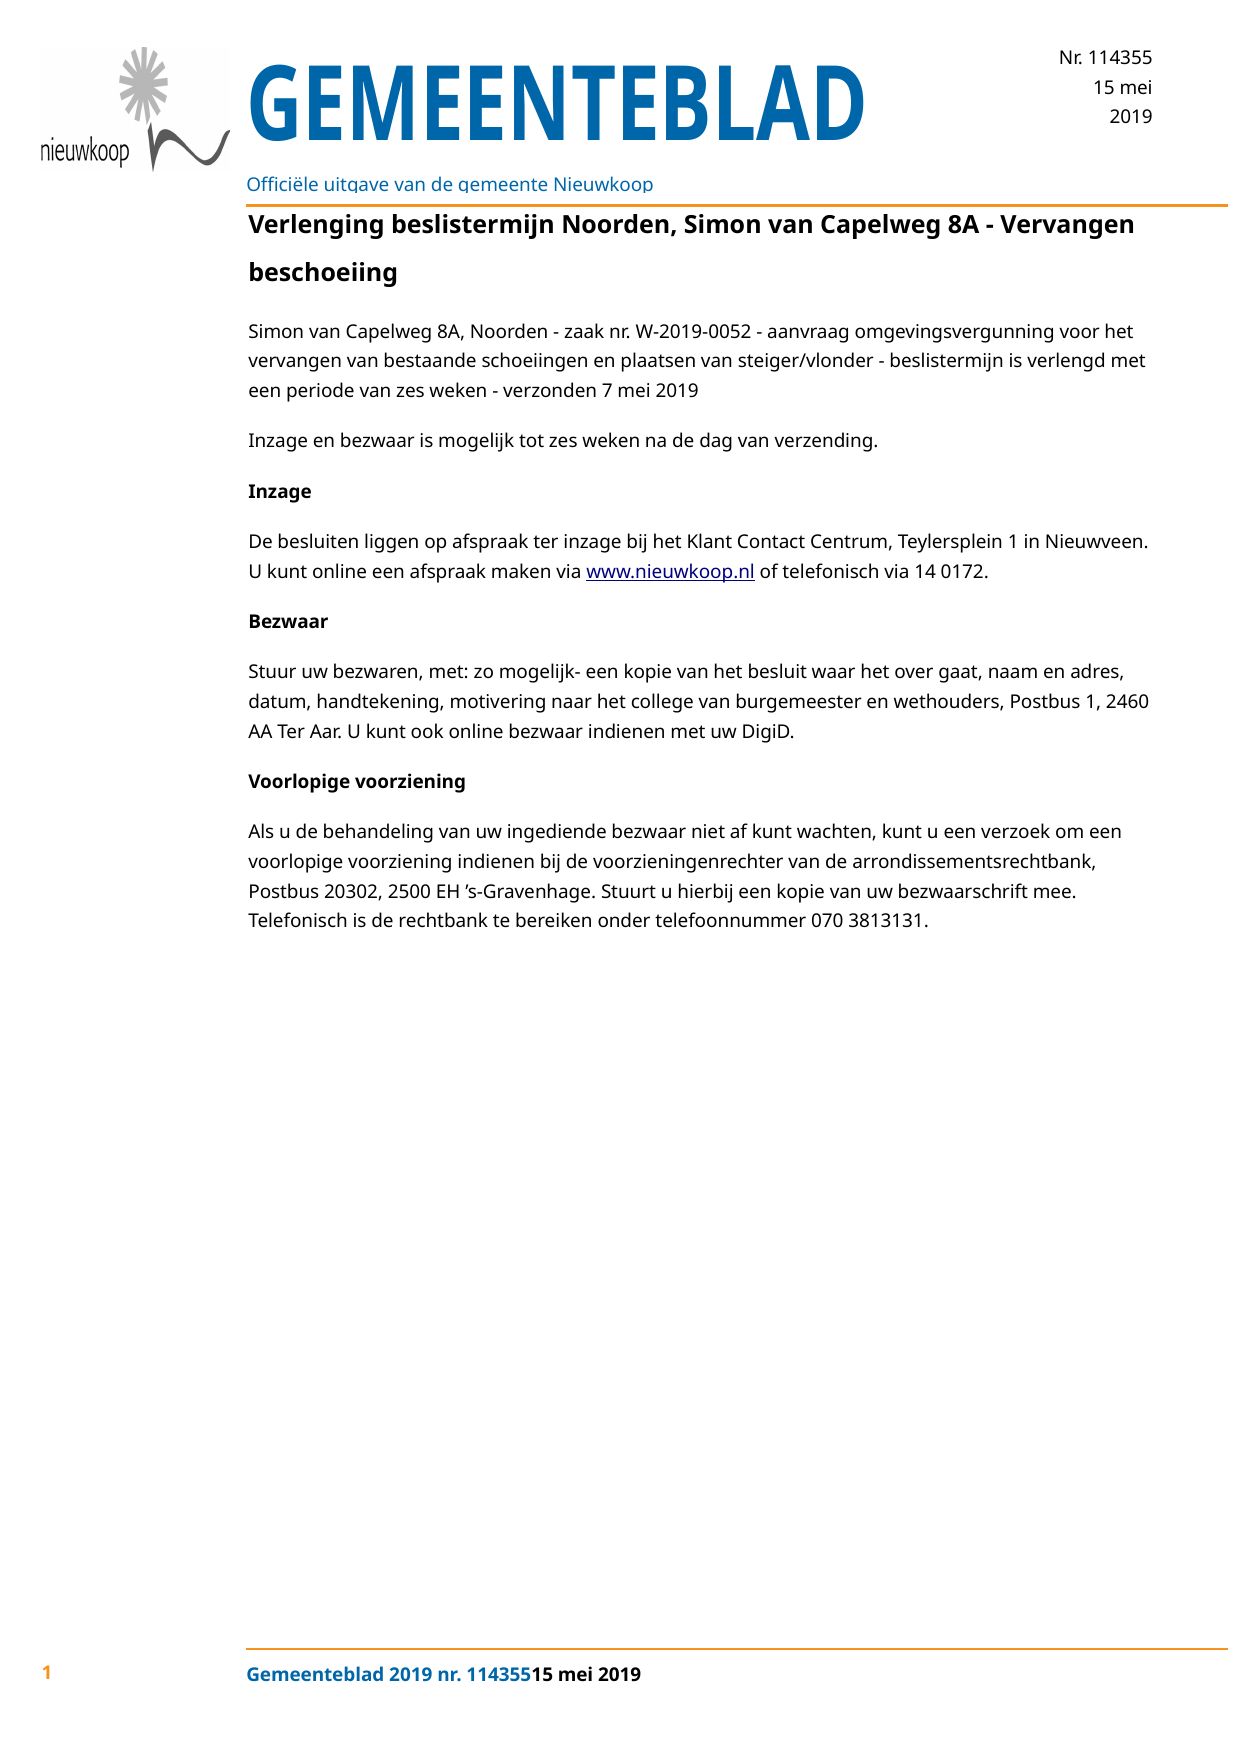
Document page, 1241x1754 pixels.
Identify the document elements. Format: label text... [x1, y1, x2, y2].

text Verlenging beslistermijn Noorden, Simon van Capelweg 8A - Vervangen beschoeiing [248, 207, 1152, 288]
picture [41, 47, 231, 172]
text Als u de behandeling van uw ingediende bezwaar niet af kunt wachten, kunt u een verzoek om een voorlopige voorziening indienen bij de voorzieningenrechter van de arrondissementsrechtbank, Postbus 20302, 2500 EH ’s-Gravenhage. Stuurt u hierbij een kopie van uw bezwaarschrift mee. Telefonisch is de rechtbank te bereiken onder telefoonnummer 070 3813131. [248, 819, 1152, 933]
text Simon van Capelweg 8A, Noorden - zaak nr. W-2019-0052 - aanvraag omgevingsvergunning voor het vervangen van bestaande schoeiingen en plaatsen van steiger/vlonder - beslistermijn is verlengd met een periode van zes weken - verzonden 7 mei 2019 [248, 318, 1152, 403]
text De besluiten liggen op afspraak ter inzage bij het Klant Contact Centrum, Teylersplein 1 in Nieuwveen. U kunt online een afspraak maken via www.nieuwkoop.nl of telefonisch via 14 0172. [248, 528, 1152, 584]
text Bezwaar [248, 608, 1152, 634]
text Voorlopige voorziening [248, 768, 1152, 794]
text Stuur uw bezwaren, met: zo mogelijk- een kopie van het besluit waar het over gaat, naam en adres, datum, handtekening, motivering naar het college van burgemeester en wethouders, Postbus 1, 2460 AA Ter Aar. U kunt ook online bezwaar indienen met uw DigiD. [248, 659, 1152, 744]
text Inzage [248, 478, 1152, 504]
text Inzage en bezwaar is mogelijk tot zes weken na de dag van verzending. [248, 427, 1152, 453]
